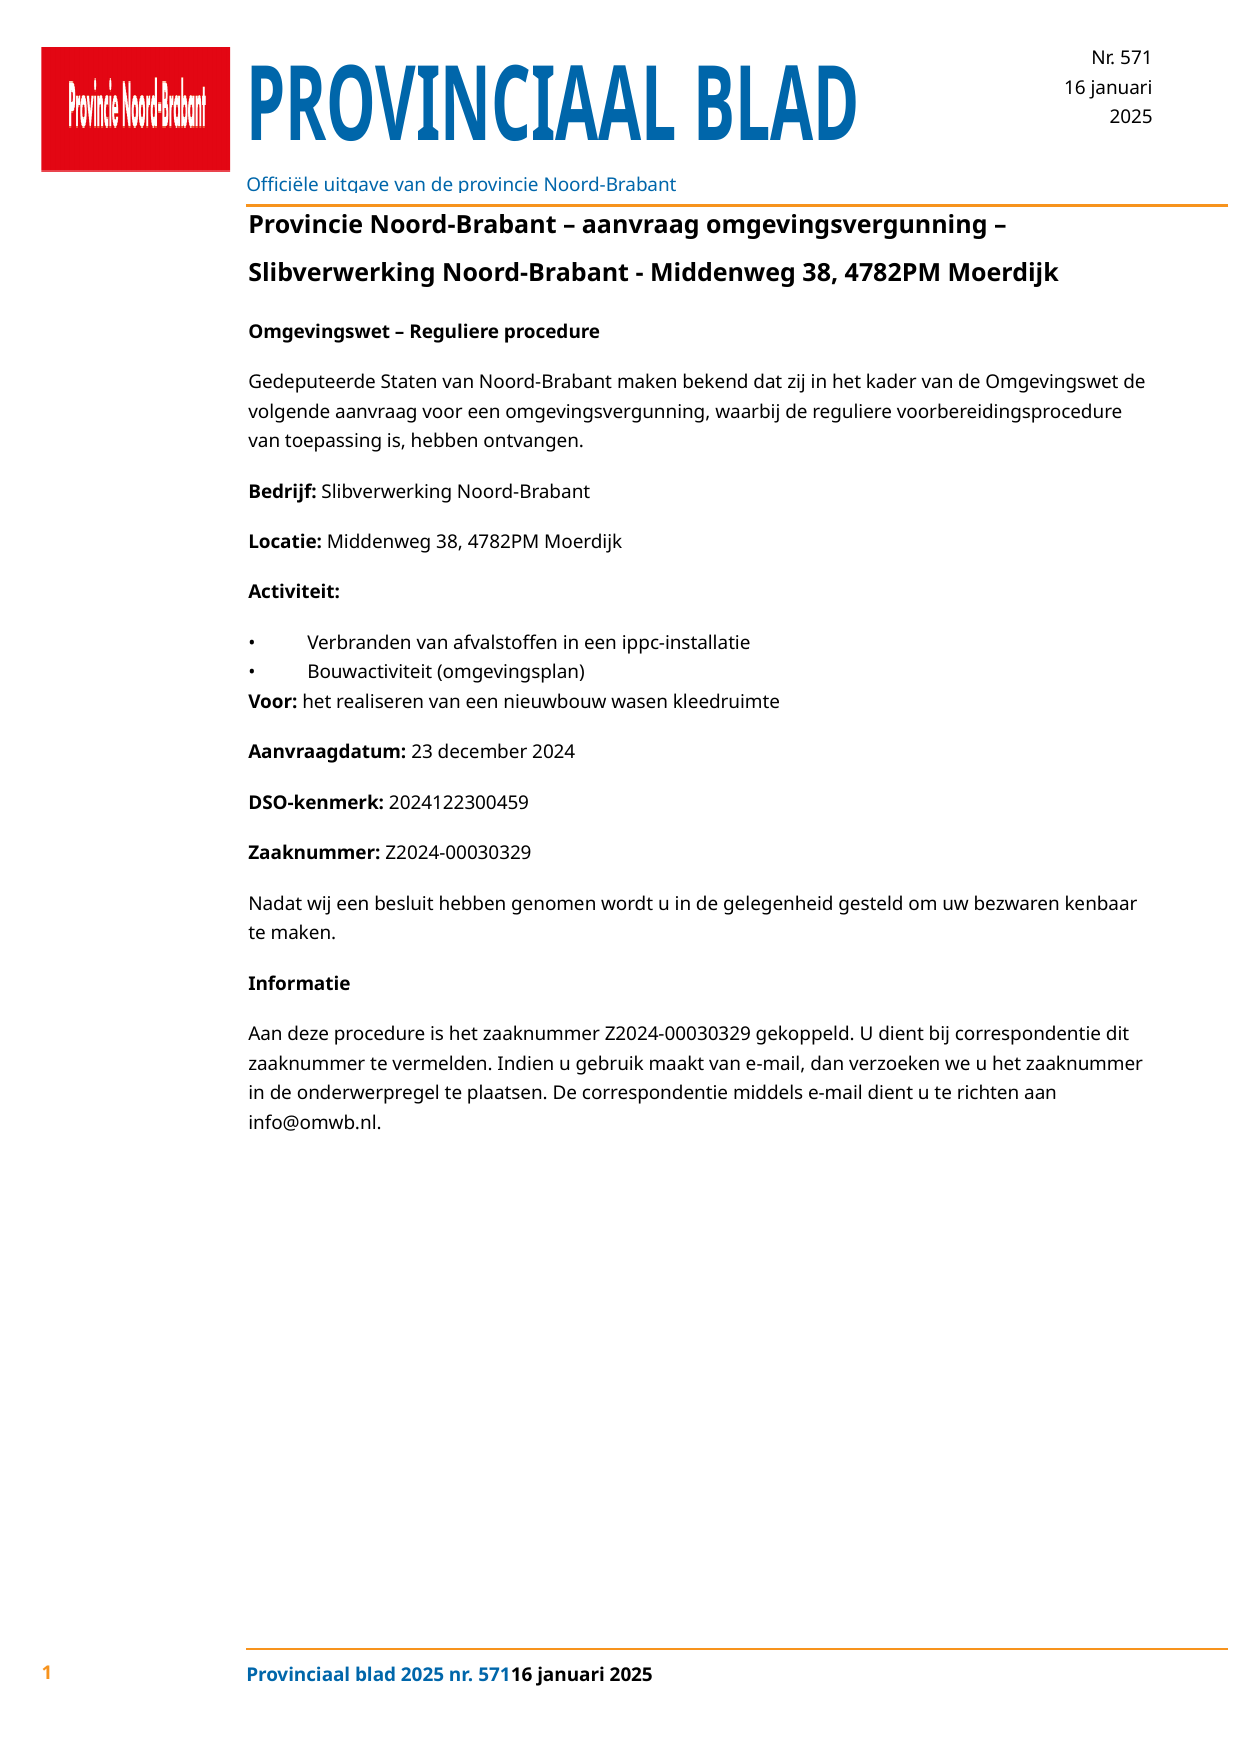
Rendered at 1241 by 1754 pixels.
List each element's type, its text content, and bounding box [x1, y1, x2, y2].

text Activiteit: [248, 579, 1152, 604]
text Locatie: Middenweg 38, 4782PM Moerdijk [248, 528, 1152, 554]
text Voor: het realiseren van een nieuwbouw wasen kleedruimte [248, 688, 1152, 714]
text Aanvraagdatum: 23 december 2024 [248, 739, 1152, 764]
text Gedeputeerde Staten van Noord-Brabant maken bekend dat zij in het kader van de Omgevingswet de volgende aanvraag voor een omgevingsvergunning, waarbij de reguliere voorbereidingsprocedure van toepassing is, hebben ontvangen. [248, 368, 1152, 453]
text Provincie Noord-Brabant – aanvraag omgevingsvergunning – Slibverwerking Noord-Brabant - Middenweg 38, 4782PM Moerdijk [248, 207, 1152, 288]
text Omgevingswet – Reguliere procedure [248, 318, 1152, 344]
text Informatie [248, 970, 1152, 996]
list Bouwactiviteit (omgevingsplan) [248, 659, 1152, 684]
text Zaaknummer: Z2024-00030329 [248, 839, 1152, 865]
list Verbranden van afvalstoffen in een ippc-installatie [248, 629, 1152, 655]
text Aan deze procedure is het zaaknummer Z2024-00030329 gekoppeld. U dient bij correspondentie dit zaaknummer te vermelden. Indien u gebruik maakt van e-mail, dan verzoeken we u het zaaknummer in de onderwerpregel te plaatsen. De correspondentie middels e-mail dient u te richten aan info@omwb.nl. [248, 1020, 1152, 1135]
picture [41, 47, 231, 172]
text Bedrijf: Slibverwerking Noord-Brabant [248, 478, 1152, 504]
text Nadat wij een besluit hebben genomen wordt u in de gelegenheid gesteld om uw bezwaren kenbaar te maken. [248, 890, 1152, 945]
text DSO-kenmerk: 2024122300459 [248, 789, 1152, 815]
